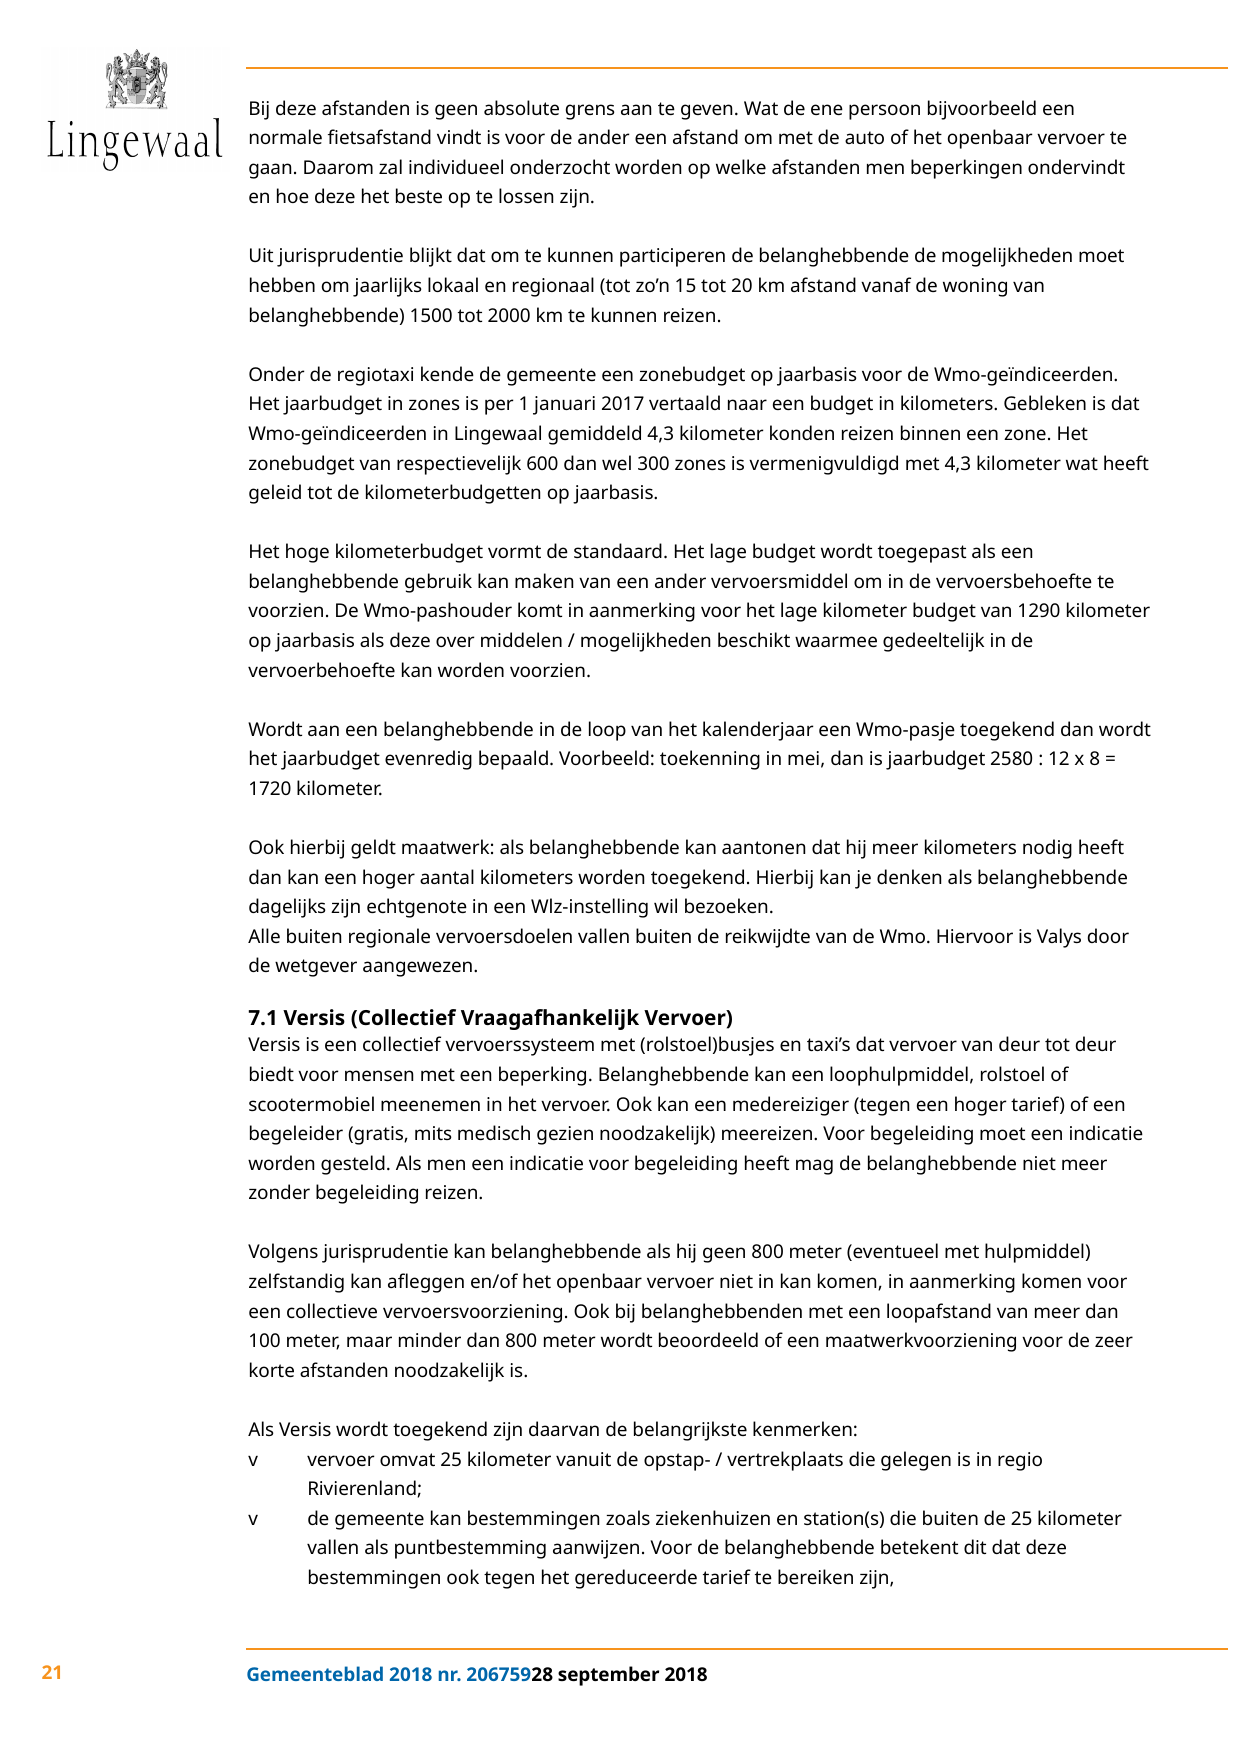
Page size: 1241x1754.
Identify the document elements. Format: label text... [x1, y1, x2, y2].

list de gemeente kan bestemmingen zoals ziekenhuizen en station(s) die buiten de 25 kilometer vallen als puntbestemming aanwijzen. Voor de belanghebbende betekent dit dat deze bestemmingen ook tegen het gereduceerde tarief te bereiken zijn, [248, 1505, 1152, 1590]
text Wordt aan een belanghebbende in de loop van het kalenderjaar een Wmo-pasje toegekend dan wordt het jaarbudget evenredig bepaald. Voorbeeld: toekenning in mei, dan is jaarbudget 2580 : 12 x 8 = 1720 kilometer. [248, 716, 1152, 801]
text Alle buiten regionale vervoersdoelen vallen buiten de reikwijdte van de Wmo. Hiervoor is Valys door de wetgever aangewezen. [248, 923, 1152, 978]
text 7.1 Versis (Collectief Vraagafhankelijk Vervoer) [248, 1003, 1152, 1032]
picture [41, 47, 231, 172]
text Ook hierbij geldt maatwerk: als belanghebbende kan aantonen dat hij meer kilometers nodig heeft dan kan een hoger aantal kilometers worden toegekend. Hierbij kan je denken als belanghebbende dagelijks zijn echtgenote in een Wlz-instelling wil bezoeken. [248, 834, 1152, 919]
text Versis is een collectief vervoerssysteem met (rolstoel)busjes en taxi’s dat vervoer van deur tot deur biedt voor mensen met een beperking. Belanghebbende kan een loophulpmiddel, rolstoel of scootermobiel meenemen in het vervoer. Ook kan een medereiziger (tegen een hoger tarief) of een begeleider (gratis, mits medisch gezien noodzakelijk) meereizen. Voor begeleiding moet een indicatie worden gesteld. Als men een indicatie voor begeleiding heeft mag de belanghebbende niet meer zonder begeleiding reizen. [248, 1032, 1152, 1205]
list vervoer omvat 25 kilometer vanuit de opstap- / vertrekplaats die gelegen is in regio Rivierenland; [248, 1446, 1152, 1501]
text Onder de regiotaxi kende de gemeente een zonebudget op jaarbasis voor de Wmo-geïndiceerden. Het jaarbudget in zones is per 1 januari 2017 vertaald naar een budget in kilometers. Gebleken is dat Wmo-geïndiceerden in Lingewaal gemiddeld 4,3 kilometer konden reizen binnen een zone. Het zonebudget van respectievelijk 600 dan wel 300 zones is vermenigvuldigd met 4,3 kilometer wat heeft geleid tot de kilometerbudgetten op jaarbasis. [248, 361, 1152, 505]
text Als Versis wordt toegekend zijn daarvan de belangrijkste kenmerken: [248, 1416, 1152, 1442]
text Volgens jurisprudentie kan belanghebbende als hij geen 800 meter (eventueel met hulpmiddel) zelfstandig kan afleggen en/of het openbaar vervoer niet in kan komen, in aanmerking komen voor een collectieve vervoersvoorziening. Ook bij belanghebbenden met een loopafstand van meer dan 100 meter, maar minder dan 800 meter wordt beoordeeld of een maatwerkvoorziening voor de zeer korte afstanden noodzakelijk is. [248, 1239, 1152, 1383]
text Het hoge kilometerbudget vormt de standaard. Het lage budget wordt toegepast als een belanghebbende gebruik kan maken van een ander vervoersmiddel om in de vervoersbehoefte te voorzien. De Wmo-pashouder komt in aanmerking voor het lage kilometer budget van 1290 kilometer op jaarbasis als deze over middelen / mogelijkheden beschikt waarmee gedeeltelijk in de vervoerbehoefte kan worden voorzien. [248, 538, 1152, 683]
text Uit jurisprudentie blijkt dat om te kunnen participeren de belanghebbende de mogelijkheden moet hebben om jaarlijks lokaal en regionaal (tot zo’n 15 tot 20 km afstand vanaf de woning van belanghebbende) 1500 tot 2000 km te kunnen reizen. [248, 243, 1152, 328]
text Bij deze afstanden is geen absolute grens aan te geven. Wat de ene persoon bijvoorbeeld een normale fietsafstand vindt is voor de ander een afstand om met de auto of het openbaar vervoer te gaan. Daarom zal individueel onderzocht worden op welke afstanden men beperkingen ondervindt en hoe deze het beste op te lossen zijn. [248, 95, 1152, 209]
